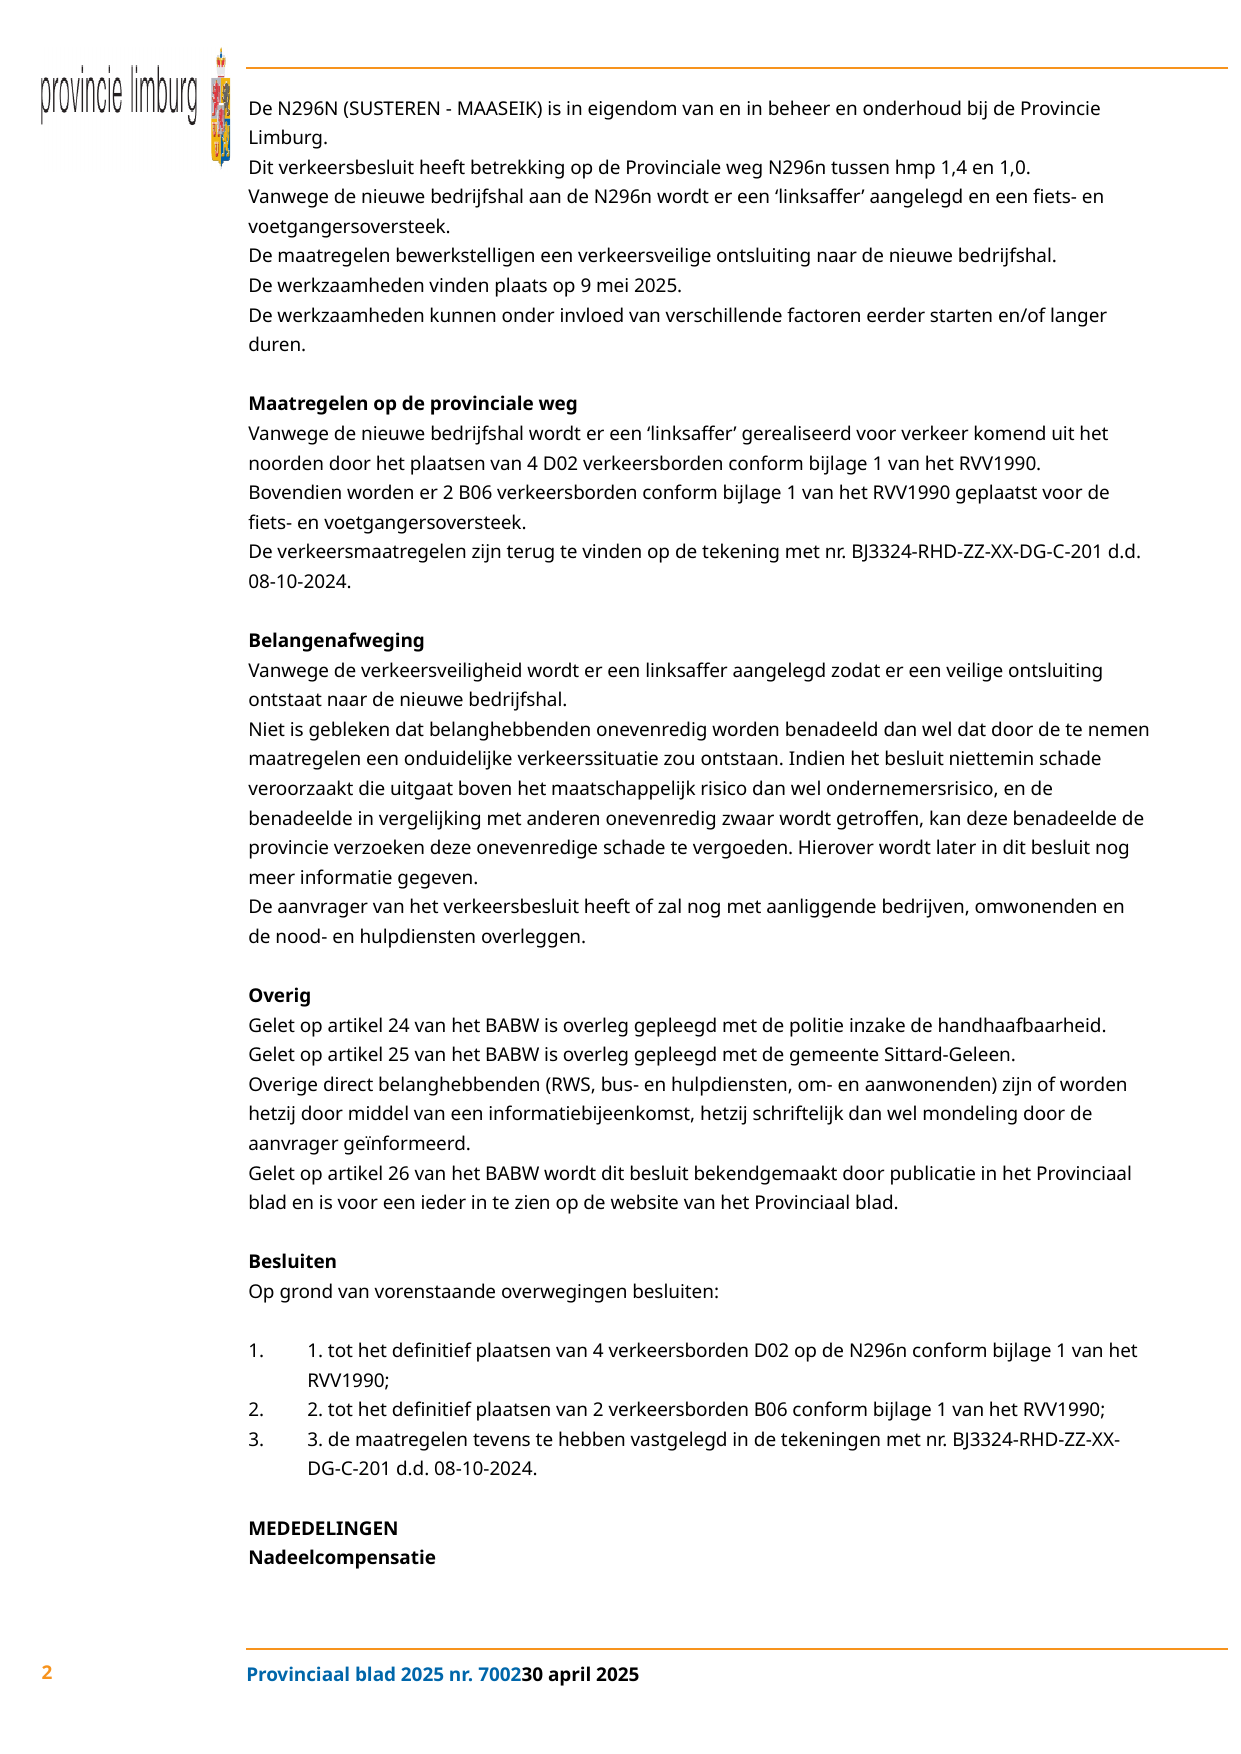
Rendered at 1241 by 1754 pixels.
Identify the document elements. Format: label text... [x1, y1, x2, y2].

text Nadeelcompensatie [248, 1544, 1152, 1570]
text De verkeersmaatregelen zijn terug te vinden op de tekening met nr. BJ3324-RHD-ZZ-XX-DG-C-201 d.d. 08-10-2024. [248, 538, 1152, 594]
text De N296N (SUSTEREN - MAASEIK) is in eigendom van en in beheer en onderhoud bij de Provincie Limburg. [248, 95, 1152, 150]
text Overig [248, 982, 1152, 1008]
text Vanwege de nieuwe bedrijfshal wordt er een ‘linksaffer’ gerealiseerd voor verkeer komend uit het noorden door het plaatsen van 4 D02 verkeersborden conform bijlage 1 van het RVV1990. [248, 420, 1152, 476]
text De werkzaamheden kunnen onder invloed van verschillende factoren eerder starten en/of langer duren. [248, 302, 1152, 357]
text Vanwege de nieuwe bedrijfshal aan de N296n wordt er een ‘linksaffer’ aangelegd en een fiets- en voetgangersoversteek. [248, 183, 1152, 239]
text Gelet op artikel 24 van het BABW is overleg gepleegd met de politie inzake de handhaafbaarheid. [248, 1012, 1152, 1038]
list 3. de maatregelen tevens te hebben vastgelegd in de tekeningen met nr. BJ3324-RHD-ZZ-XX-DG-C-201 d.d. 08-10-2024. [248, 1426, 1152, 1481]
list 1. tot het definitief plaatsen van 4 verkeersborden D02 op de N296n conform bijlage 1 van het RVV1990; [248, 1337, 1152, 1393]
text Bovendien worden er 2 B06 verkeersborden conform bijlage 1 van het RVV1990 geplaatst voor de fiets- en voetgangersoversteek. [248, 479, 1152, 535]
text Dit verkeersbesluit heeft betrekking op de Provinciale weg N296n tussen hmp 1,4 en 1,0. [248, 154, 1152, 180]
text De maatregelen bewerkstelligen een verkeersveilige ontsluiting naar de nieuwe bedrijfshal. [248, 243, 1152, 268]
list 2. tot het definitief plaatsen van 2 verkeersborden B06 conform bijlage 1 van het RVV1990; [248, 1396, 1152, 1422]
text Vanwege de verkeersveiligheid wordt er een linksaffer aangelegd zodat er een veilige ontsluiting ontstaat naar de nieuwe bedrijfshal. [248, 657, 1152, 712]
text De aanvrager van het verkeersbesluit heeft of zal nog met aanliggende bedrijven, omwonenden en de nood- en hulpdiensten overleggen. [248, 893, 1152, 949]
text Besluiten [248, 1248, 1152, 1274]
text Maatregelen op de provinciale weg [248, 391, 1152, 416]
text De werkzaamheden vinden plaats op 9 mei 2025. [248, 272, 1152, 298]
text Gelet op artikel 26 van het BABW wordt dit besluit bekendgemaakt door publicatie in het Provinciaal blad en is voor een ieder in te zien op de website van het Provinciaal blad. [248, 1160, 1152, 1215]
text Gelet op artikel 25 van het BABW is overleg gepleegd met de gemeente Sittard-Geleen. [248, 1041, 1152, 1067]
picture [41, 47, 231, 172]
text MEDEDELINGEN [248, 1515, 1152, 1541]
text Belangenafweging [248, 627, 1152, 653]
text Op grond van vorenstaande overwegingen besluiten: [248, 1278, 1152, 1304]
text Niet is gebleken dat belanghebbenden onevenredig worden benadeeld dan wel dat door de te nemen maatregelen een onduidelijke verkeerssituatie zou ontstaan. Indien het besluit niettemin schade veroorzaakt die uitgaat boven het maatschappelijk risico dan wel ondernemersrisico, en de benadeelde in vergelijking met anderen onevenredig zwaar wordt getroffen, kan deze benadeelde de provincie verzoeken deze onevenredige schade te vergoeden. Hierover wordt later in dit besluit nog meer informatie gegeven. [248, 716, 1152, 890]
text Overige direct belanghebbenden (RWS, bus- en hulpdiensten, om- en aanwonenden) zijn of worden hetzij door middel van een informatiebijeenkomst, hetzij schriftelijk dan wel mondeling door de aanvrager geïnformeerd. [248, 1071, 1152, 1156]
